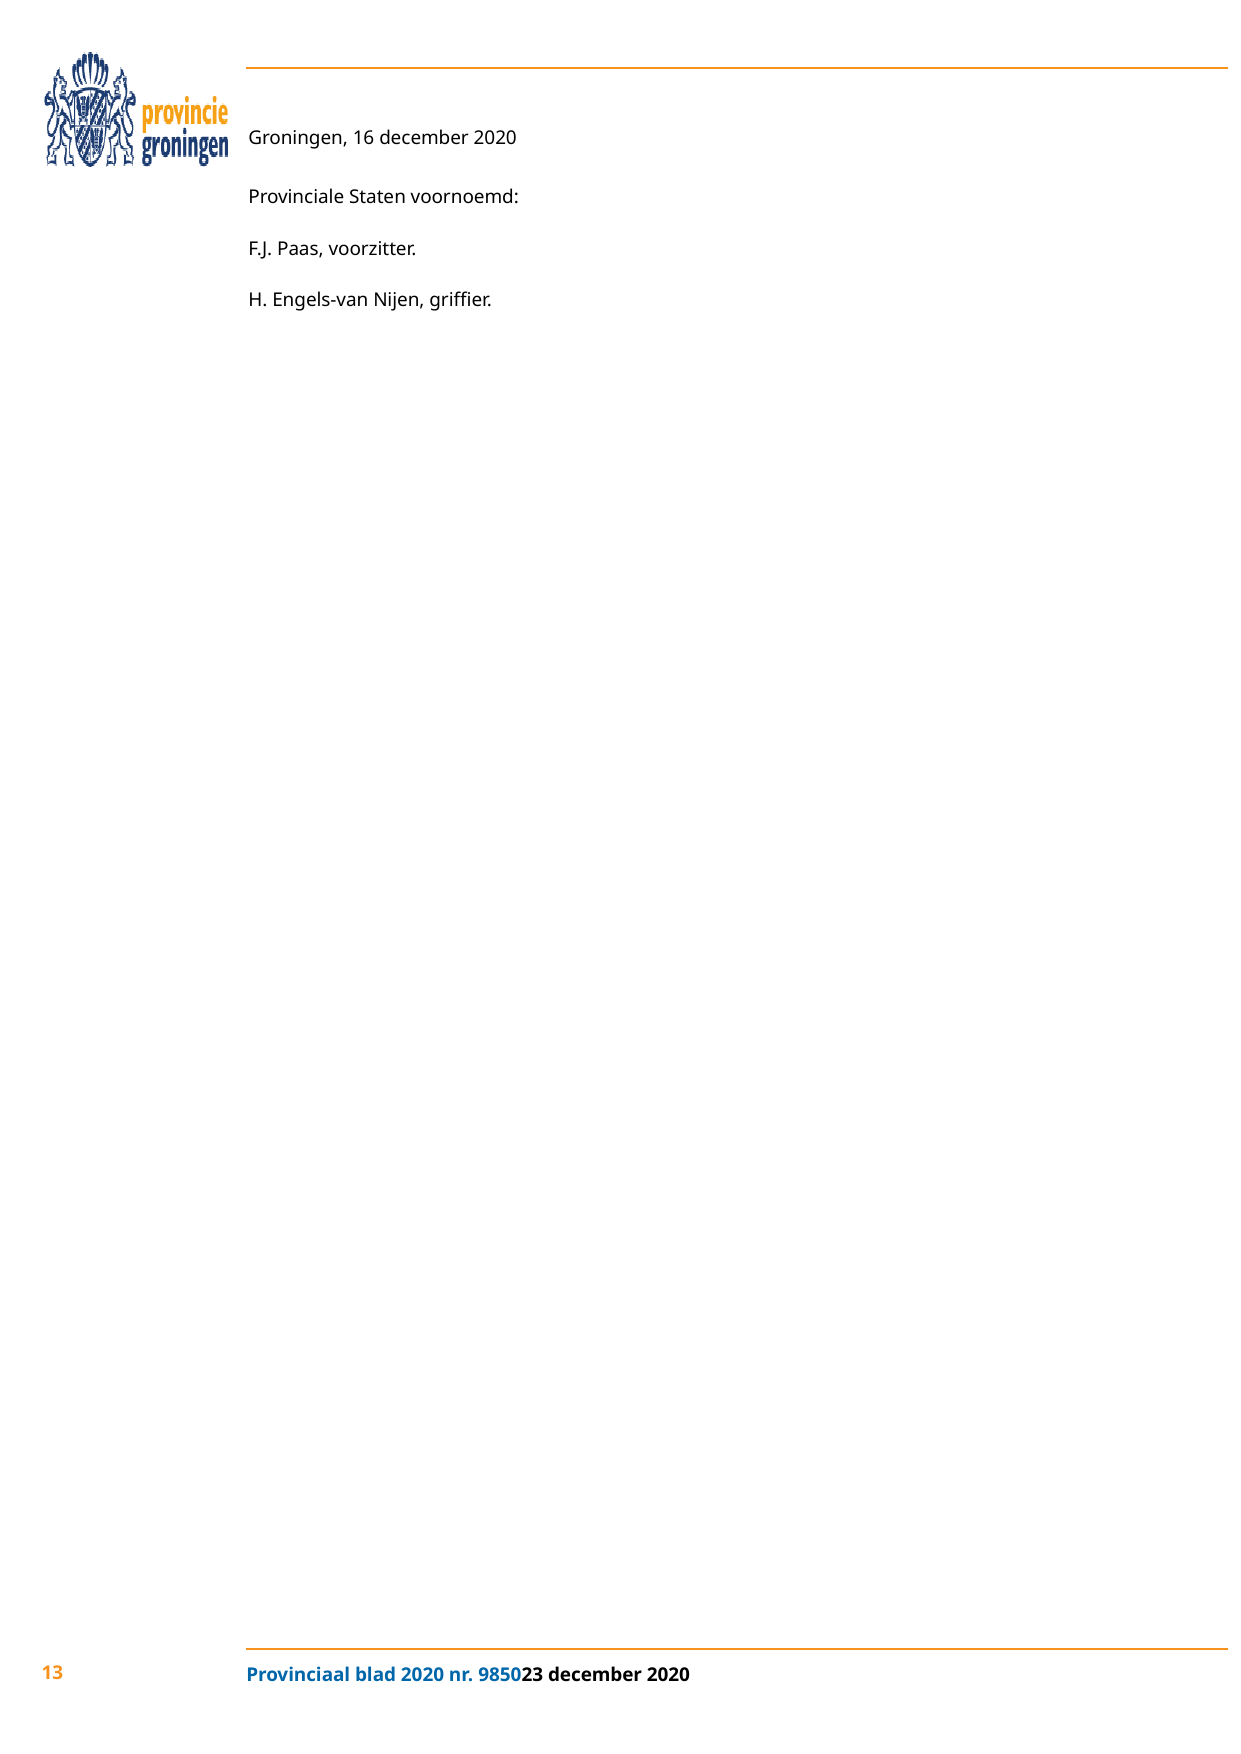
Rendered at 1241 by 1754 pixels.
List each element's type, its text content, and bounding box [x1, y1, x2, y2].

text H. Engels-van Nijen, griffier. [248, 286, 1152, 312]
text Groningen, 16 december 2020 [248, 124, 1152, 150]
picture [41, 47, 231, 172]
text F.J. Paas, voorzitter. [248, 235, 1152, 261]
text Provinciale Staten voornoemd: [248, 183, 1152, 209]
